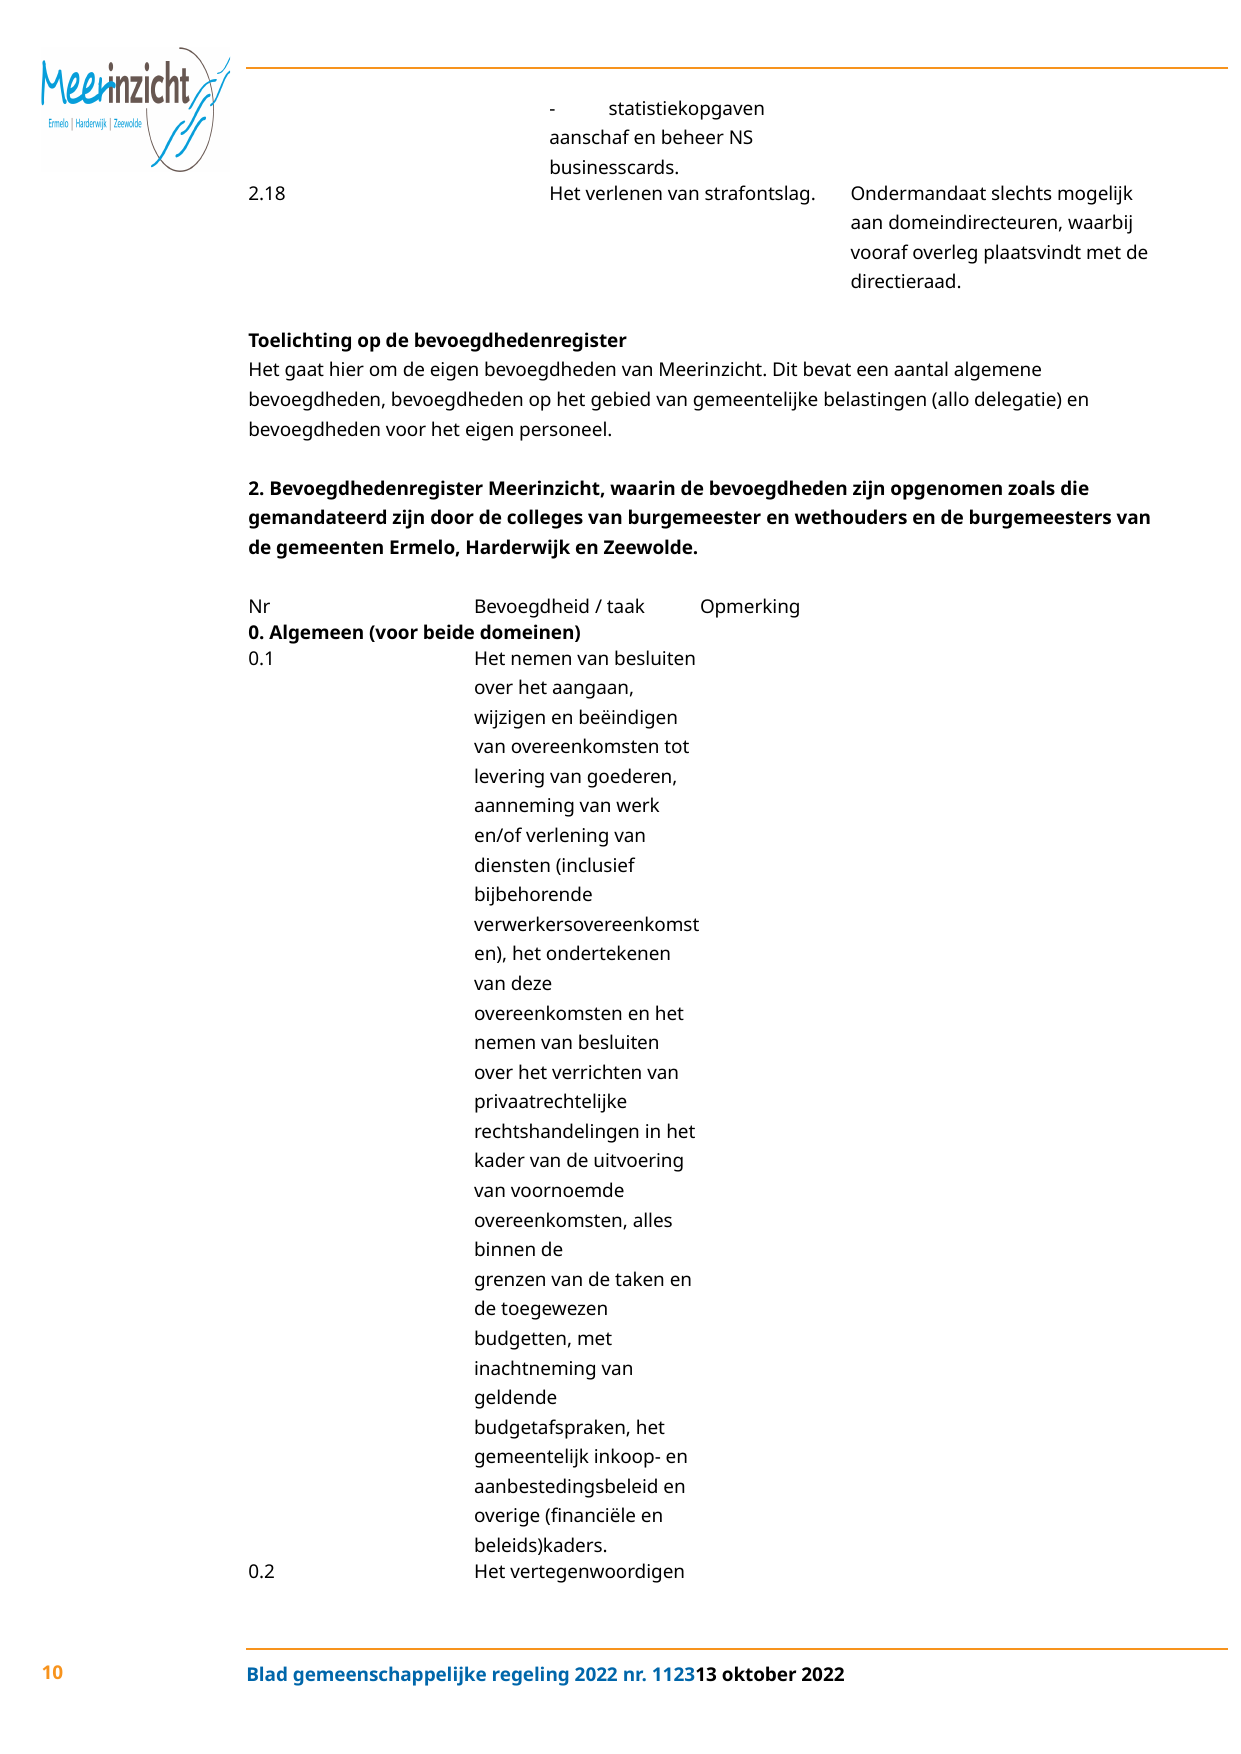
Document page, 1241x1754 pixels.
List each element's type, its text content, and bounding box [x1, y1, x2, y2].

table_header Bevoegdheid / taak [474, 593, 700, 619]
table_cell 0.2 [248, 1558, 474, 1584]
table_cell Ondermandaat slechts mogelijk aan domeindirecteuren, waarbij vooraf overleg plaatsvindt met de directieraad. [850, 180, 1152, 294]
table_cell Het nemen van besluiten over het aangaan, wijzigen en beëindigen van overeenkomsten tot levering van goederen, aanneming van werk en/of verlening van diensten (inclusief bijbehorende verwerkersovereenkomsten), het ondertekenen van deze overeenkomsten en het nemen van besluiten over het verrichten van privaatrechtelijke rechtshandelingen in het kader van de uitvoering van voornoemde overeenkomsten, alles binnen de grenzen van de taken en de toegewezen budgetten, met inachtneming van geldende budgetafspraken, het gemeentelijk inkoop- en aanbestedingsbeleid en overige (financiële en beleids)kaders. [474, 645, 700, 1558]
table_cell statistiekopgaven aanschaf en beheer NS businesscards. [549, 95, 850, 180]
table_cell [248, 95, 549, 180]
text 2. Bevoegdhedenregister Meerinzicht, waarin de bevoegdheden zijn opgenomen zoals die gemandateerd zijn door de colleges van burgemeester en wethouders en de burgemeesters van de gemeenten Ermelo, Harderwijk en Zeewolde. [248, 475, 1152, 560]
text Het gaat hier om de eigen bevoegdheden van Meerinzicht. Dit bevat een aantal algemene bevoegdheden, bevoegdheden op het gebied van gemeentelijke belastingen (allo delegatie) en bevoegdheden voor het eigen personeel. [248, 357, 1152, 441]
table_cell [850, 95, 1152, 180]
table_header Nr [248, 593, 474, 619]
table_cell [700, 1558, 1152, 1584]
table_cell 0. Algemeen (voor beide domeinen) [248, 619, 1152, 645]
picture [41, 47, 231, 172]
table_cell 2.18 [248, 180, 549, 294]
table_cell Het verlenen van strafontslag. [549, 180, 850, 294]
table_cell 0.1 [248, 645, 474, 1558]
table_header Opmerking [700, 593, 1152, 619]
text Toelichting op de bevoegdhedenregister [248, 327, 1152, 353]
table_cell Het vertegenwoordigen [474, 1558, 700, 1584]
table_cell [700, 645, 1152, 1558]
